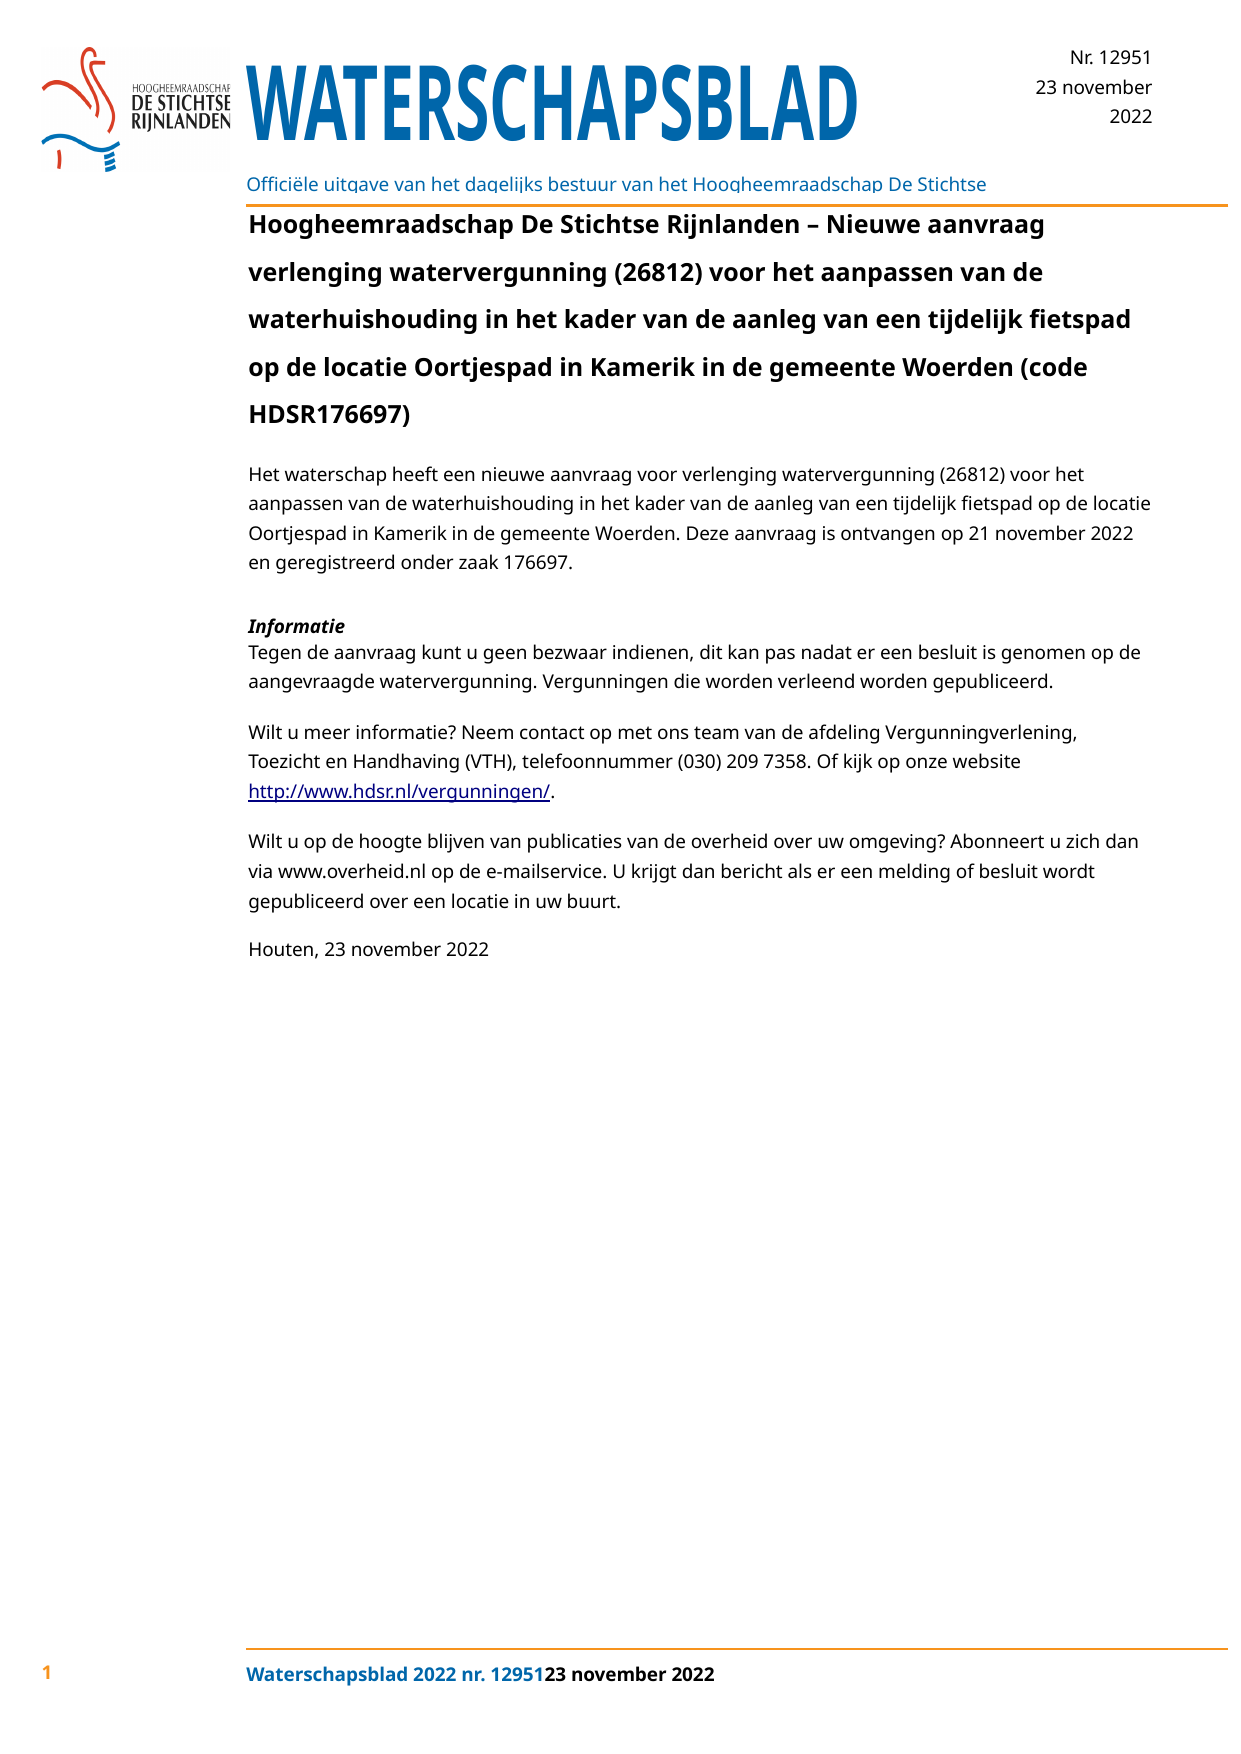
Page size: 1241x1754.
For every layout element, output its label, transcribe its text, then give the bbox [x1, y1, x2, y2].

text Hoogheemraadschap De Stichtse Rijnlanden – Nieuwe aanvraag verlenging watervergunning (26812) voor het aanpassen van de waterhuishouding in het kader van de aanleg van een tijdelijk fietspad op de locatie Oortjespad in Kamerik in de gemeente Woerden (code HDSR176697) [248, 207, 1152, 431]
picture [41, 47, 231, 172]
text Houten, 23 november 2022 [248, 936, 1152, 961]
text Tegen de aanvraag kunt u geen bezwaar indienen, dit kan pas nadat er een besluit is genomen op de aangevraagde watervergunning. Vergunningen die worden verleend worden gepubliceerd. [248, 639, 1152, 694]
text Informatie [248, 613, 1152, 639]
text Wilt u meer informatie? Neem contact op met ons team van de afdeling Vergunningverlening, Toezicht en Handhaving (VTH), telefoonnummer (030) 209 7358. Of kijk op onze website http://www.hdsr.nl/vergunningen/. [248, 719, 1152, 804]
text Wilt u op de hoogte blijven van publicaties van de overheid over uw omgeving? Abonneert u zich dan via www.overheid.nl op de e-mailservice. U krijgt dan bericht als er een melding of besluit wordt gepubliceerd over een locatie in uw buurt. [248, 829, 1152, 914]
text Het waterschap heeft een nieuwe aanvraag voor verlenging watervergunning (26812) voor het aanpassen van de waterhuishouding in het kader van de aanleg van een tijdelijk fietspad op de locatie Oortjespad in Kamerik in de gemeente Woerden. Deze aanvraag is ontvangen op 21 november 2022 en geregistreerd onder zaak 176697. [248, 461, 1152, 575]
